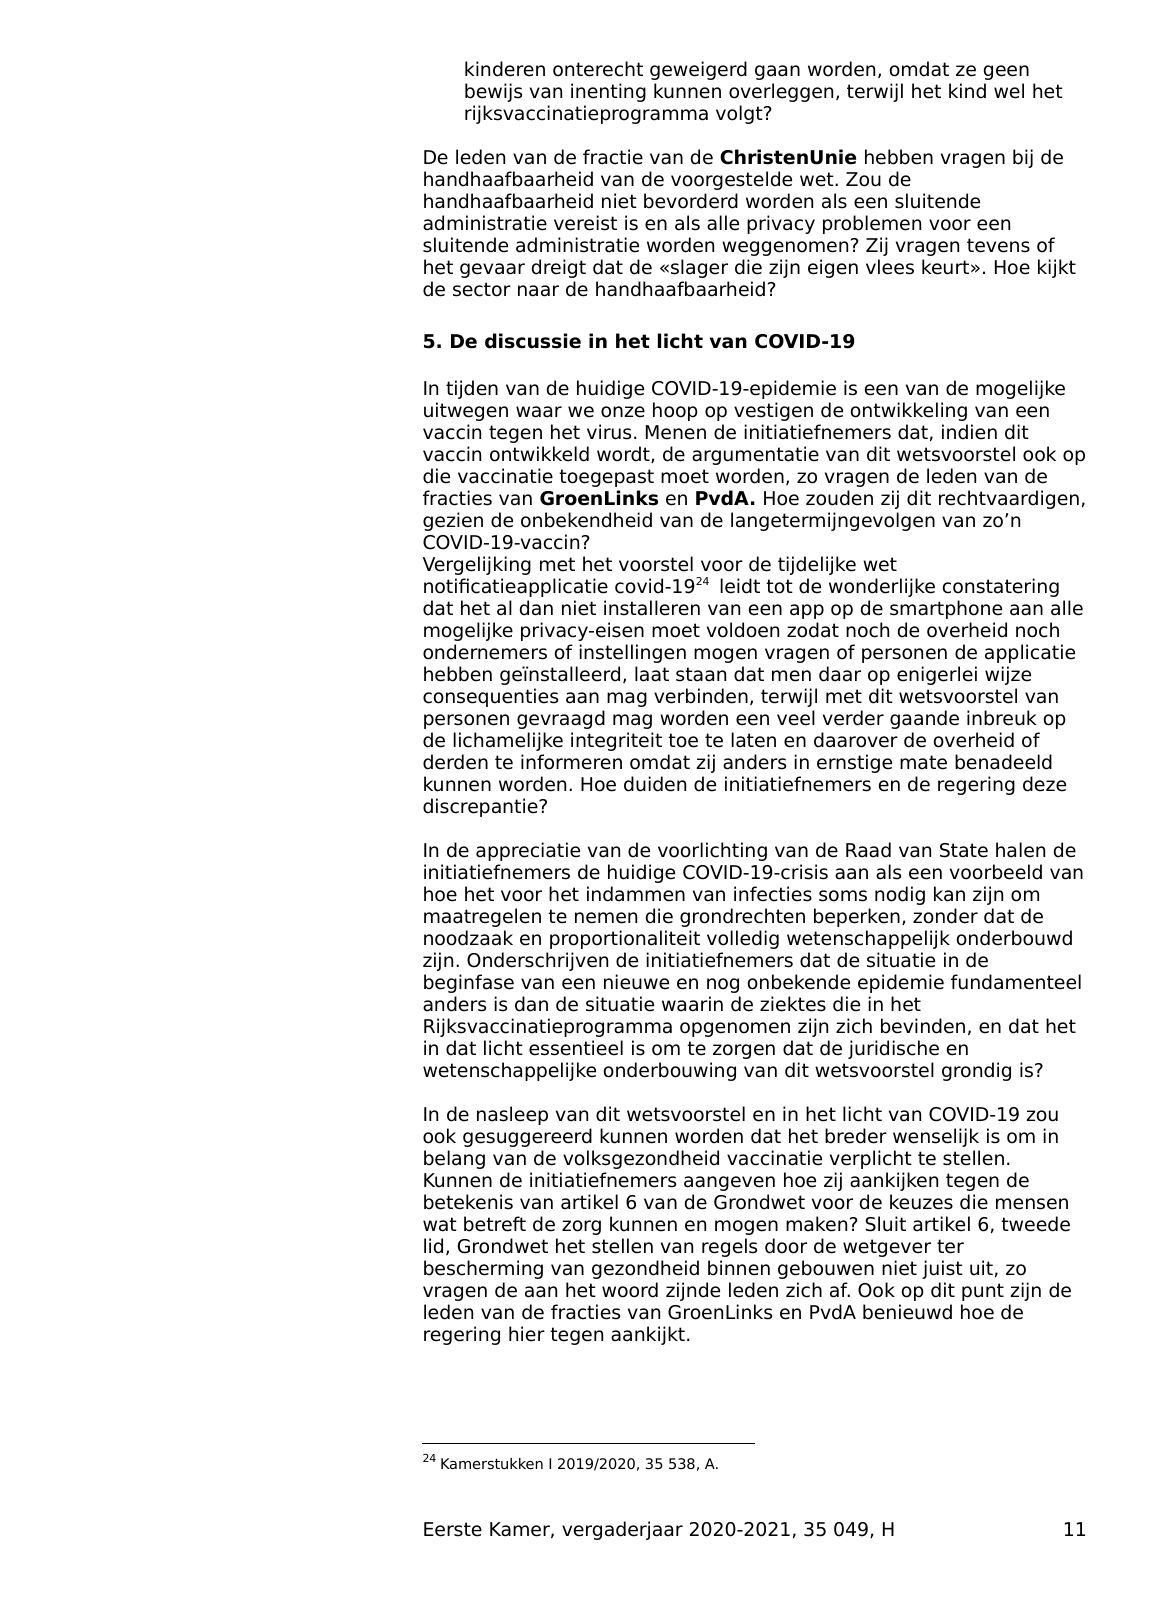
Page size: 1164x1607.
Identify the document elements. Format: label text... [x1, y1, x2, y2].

text De leden van de fractie van de ChristenUnie hebben vragen bij de handhaafbaarheid van de voorgestelde wet. Zou de handhaafbaarheid niet bevorderd worden als een sluitende administratie vereist is en als alle privacy problemen voor een sluitende administratie worden weggenomen? Zij vragen tevens of het gevaar dreigt dat de «slager die zijn eigen vlees keurt». Hoe kijkt de sector naar de handhaafbaarheid? [422, 147, 1087, 301]
text Vergelijking met het voorstel voor de tijdelijke wet notificatieapplicatie covid-19 leidt tot de wonderlijke constatering dat het al dan niet installeren van een app op de smartphone aan alle mogelijke privacy-eisen moet voldoen zodat noch de overheid noch ondernemers of instellingen mogen vragen of personen de applicatie hebben geïnstalleerd, laat staan dat men daar op enigerlei wijze consequenties aan mag verbinden, terwijl met dit wetsvoorstel van personen gevraagd mag worden een veel verder gaande inbreuk op de lichamelijke integriteit toe te laten en daarover de overheid of derden te informeren omdat zij anders in ernstige mate benadeeld kunnen worden. Hoe duiden de initiatiefnemers en de regering deze discrepantie? [422, 554, 1087, 818]
text kinderen onterecht geweigerd gaan worden, omdat ze geen bewijs van inenting kunnen overleggen, terwijl het kind wel het rijksvaccinatieprogramma volgt? [422, 59, 1087, 125]
subtitle 5. De discussie in het licht van COVID-19 [422, 331, 1087, 353]
text In de nasleep van dit wetsvoorstel en in het licht van COVID-19 zou ook gesuggereerd kunnen worden dat het breder wenselijk is om in belang van de volksgezondheid vaccinatie verplicht te stellen. Kunnen de initiatiefnemers aangeven hoe zij aankijken tegen de betekenis van artikel 6 van de Grondwet voor de keuzes die mensen wat betreft de zorg kunnen en mogen maken? Sluit artikel 6, tweede lid, Grondwet het stellen van regels door de wetgever ter bescherming van gezondheid binnen gebouwen niet juist uit, zo vragen de aan het woord zijnde leden zich af. Ook op dit punt zijn de leden van de fracties van GroenLinks en PvdA benieuwd hoe de regering hier tegen aankijkt. [422, 1104, 1087, 1346]
text In tijden van de huidige COVID-19-epidemie is een van de mogelijke uitwegen waar we onze hoop op vestigen de ontwikkeling van een vaccin tegen het virus. Menen de initiatiefnemers dat, indien dit vaccin ontwikkeld wordt, de argumentatie van dit wetsvoorstel ook op die vaccinatie toegepast moet worden, zo vragen de leden van de fracties van GroenLinks en PvdA. Hoe zouden zij dit rechtvaardigen, gezien de onbekendheid van de langetermijngevolgen van zo’n COVID-19-vaccin? [422, 378, 1087, 554]
text Kamerstukken I 2019/2020, 35 538, A. [422, 1452, 1087, 1474]
text In de appreciatie van de voorlichting van de Raad van State halen de initiatiefnemers de huidige COVID-19-crisis aan als een voorbeeld van hoe het voor het indammen van infecties soms nodig kan zijn om maatregelen te nemen die grondrechten beperken, zonder dat de noodzaak en proportionaliteit volledig wetenschappelijk onderbouwd zijn. Onderschrijven de initiatiefnemers dat de situatie in de beginfase van een nieuwe en nog onbekende epidemie fundamenteel anders is dan de situatie waarin de ziektes die in het Rijksvaccinatieprogramma opgenomen zijn zich bevinden, en dat het in dat licht essentieel is om te zorgen dat de juridische en wetenschappelijke onderbouwing van dit wetsvoorstel grondig is? [422, 840, 1087, 1082]
